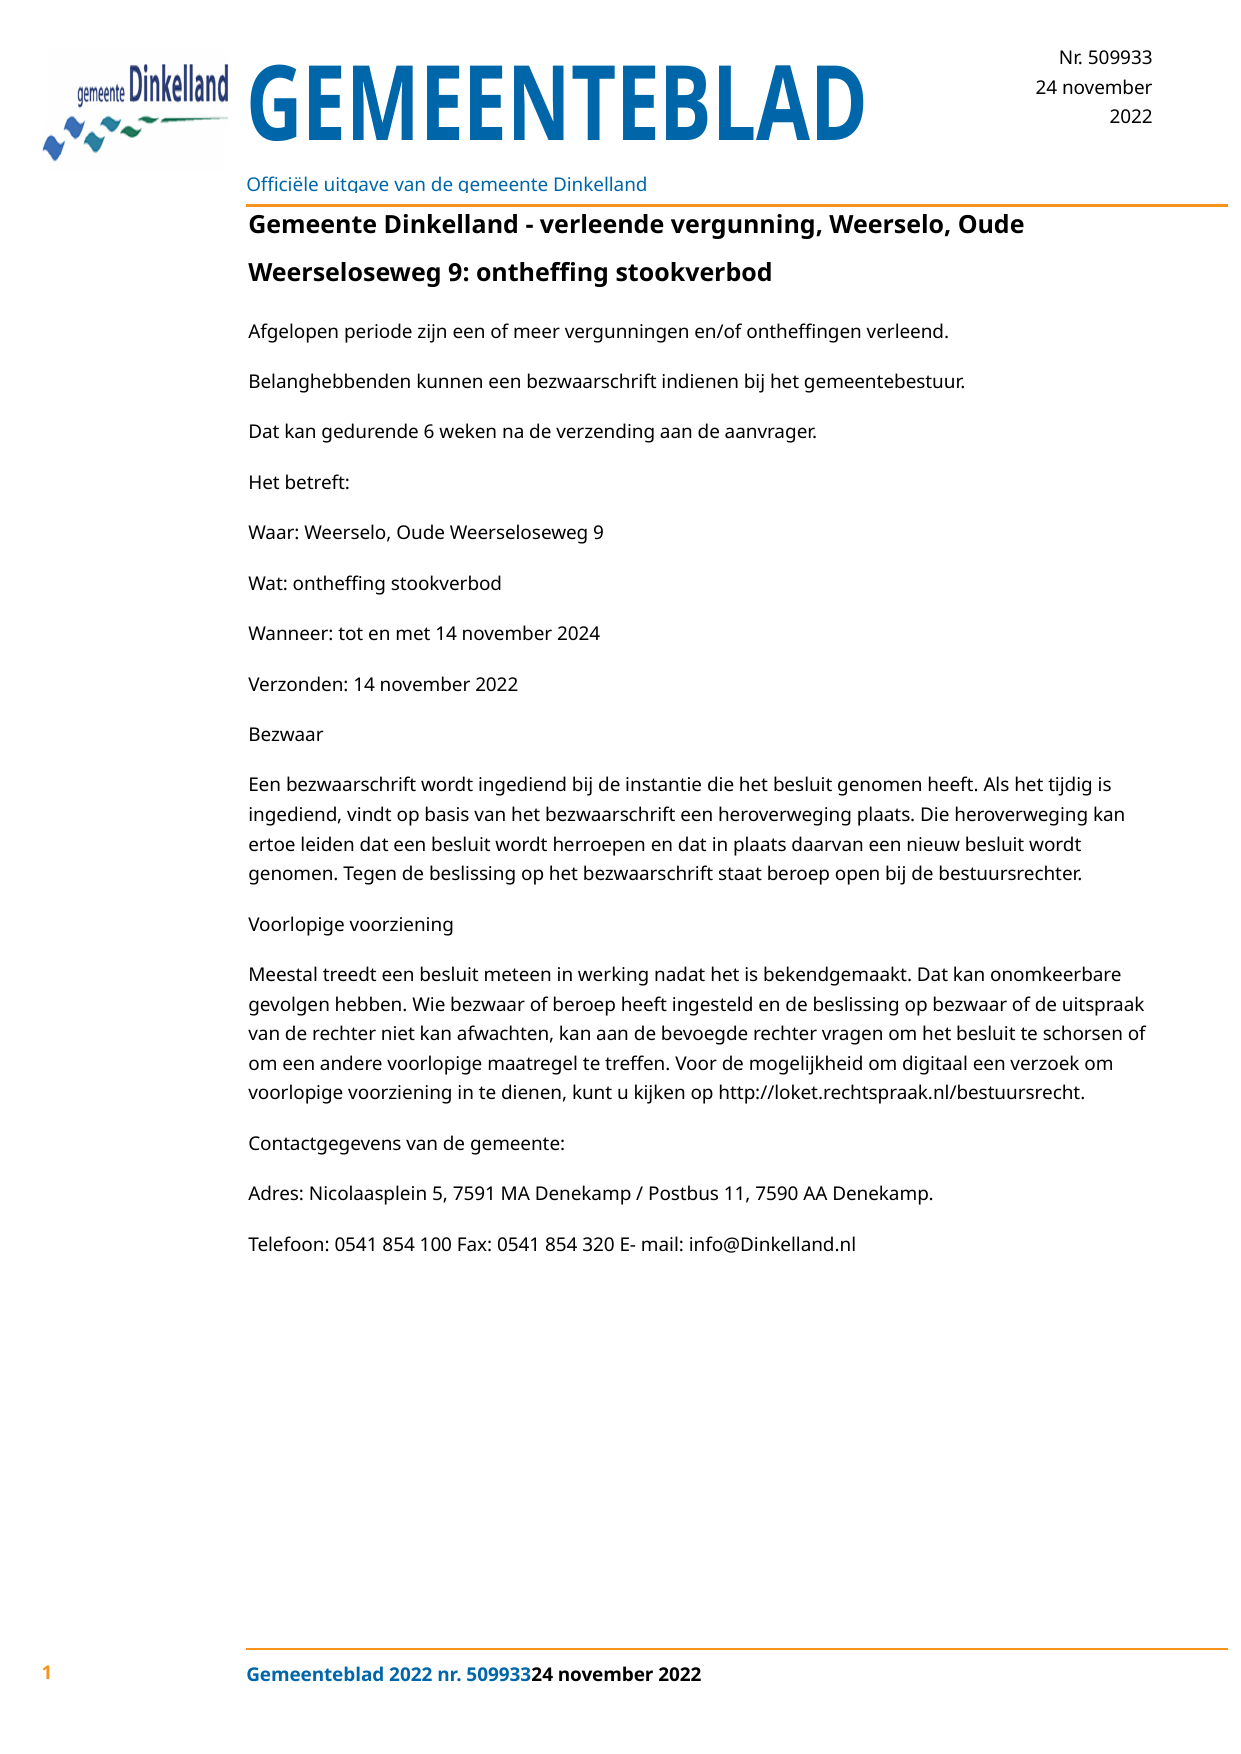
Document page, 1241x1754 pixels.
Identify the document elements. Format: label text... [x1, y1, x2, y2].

text Dat kan gedurende 6 weken na de verzending aan de aanvrager. [248, 419, 1152, 444]
text Een bezwaarschrift wordt ingediend bij de instantie die het besluit genomen heeft. Als het tijdig is ingediend, vindt op basis van het bezwaarschrift een heroverweging plaats. Die heroverweging kan ertoe leiden dat een besluit wordt herroepen en dat in plaats daarvan een nieuw besluit wordt genomen. Tegen de beslissing op het bezwaarschrift staat beroep open bij de bestuursrechter. [248, 772, 1152, 886]
text Meestal treedt een besluit meteen in werking nadat het is bekendgemaakt. Dat kan onomkeerbare gevolgen hebben. Wie bezwaar of beroep heeft ingesteld en de beslissing op bezwaar of de uitspraak van de rechter niet kan afwachten, kan aan de bevoegde rechter vragen om het besluit te schorsen of om een andere voorlopige maatregel te treffen. Voor de mogelijkheid om digitaal een verzoek om voorlopige voorziening in te dienen, kunt u kijken op http://loket.rechtspraak.nl/bestuursrecht. [248, 961, 1152, 1105]
text Afgelopen periode zijn een of meer vergunningen en/of ontheffingen verleend. [248, 318, 1152, 344]
text Het betreft: [248, 469, 1152, 495]
text Wat: ontheffing stookverbod [248, 570, 1152, 596]
text Bezwaar [248, 721, 1152, 747]
text Telefoon: 0541 854 100 Fax: 0541 854 320 E- mail: info@Dinkelland.nl [248, 1231, 1152, 1257]
text Wanneer: tot en met 14 november 2024 [248, 620, 1152, 646]
text Verzonden: 14 november 2022 [248, 671, 1152, 697]
text Contactgegevens van de gemeente: [248, 1130, 1152, 1156]
picture [41, 47, 231, 172]
text Voorlopige voorziening [248, 911, 1152, 937]
text Waar: Weerselo, Oude Weerseloseweg 9 [248, 519, 1152, 545]
text Adres: Nicolaasplein 5, 7591 MA Denekamp / Postbus 11, 7590 AA Denekamp. [248, 1180, 1152, 1206]
text Belanghebbenden kunnen een bezwaarschrift indienen bij het gemeentebestuur. [248, 368, 1152, 394]
text Gemeente Dinkelland - verleende vergunning, Weerselo, Oude Weerseloseweg 9: ontheffing stookverbod [248, 207, 1152, 288]
